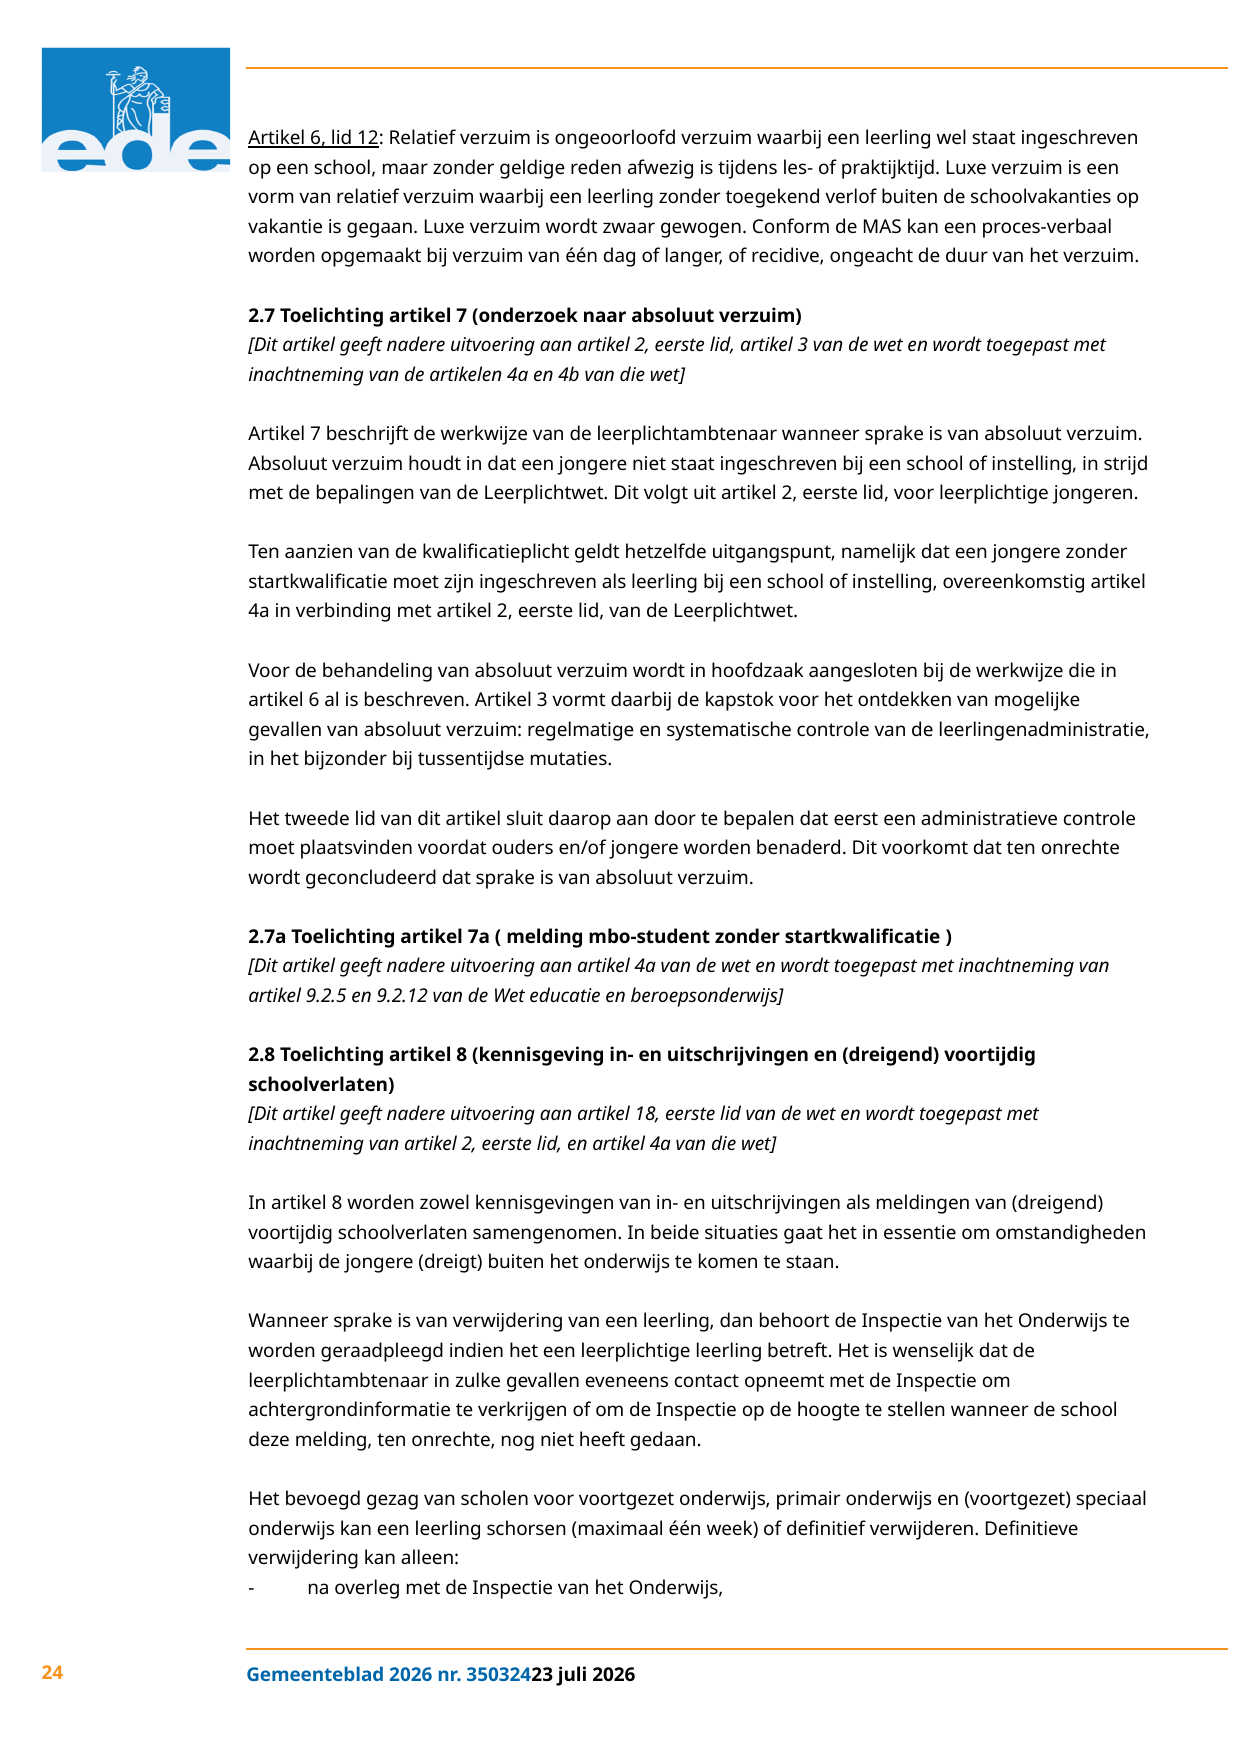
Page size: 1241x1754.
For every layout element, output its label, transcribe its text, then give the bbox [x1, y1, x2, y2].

text Ten aanzien van de kwalificatieplicht geldt hetzelfde uitgangspunt, namelijk dat een jongere zonder startkwalificatie moet zijn ingeschreven als leerling bij een school of instelling, overeenkomstig artikel 4a in verbinding met artikel 2, eerste lid, van de Leerplichtwet. [248, 538, 1152, 623]
list na overleg met de Inspectie van het Onderwijs, [248, 1574, 1152, 1600]
text Voor de behandeling van absoluut verzuim wordt in hoofdzaak aangesloten bij de werkwijze die in artikel 6 al is beschreven. Artikel 3 vormt daarbij de kapstok voor het ontdekken van mogelijke gevallen van absoluut verzuim: regelmatige en systematische controle van de leerlingenadministratie, in het bijzonder bij tussentijdse mutaties. [248, 657, 1152, 771]
text Het tweede lid van dit artikel sluit daarop aan door te bepalen dat eerst een administratieve controle moet plaatsvinden voordat ouders en/of jongere worden benaderd. Dit voorkomt dat ten onrechte wordt geconcludeerd dat sprake is van absoluut verzuim. [248, 805, 1152, 890]
text [Dit artikel geeft nadere uitvoering aan artikel 4a van de wet en wordt toegepast met inachtneming van artikel 9.2.5 en 9.2.12 van de Wet educatie en beroepsonderwijs] [248, 953, 1152, 1008]
picture [41, 47, 231, 172]
text 2.7a Toelichting artikel 7a ( melding mbo-student zonder startkwalificatie ) [248, 923, 1152, 949]
text Artikel 7 beschrijft de werkwijze van de leerplichtambtenaar wanneer sprake is van absoluut verzuim. Absoluut verzuim houdt in dat een jongere niet staat ingeschreven bij een school of instelling, in strijd met de bepalingen van de Leerplichtwet. Dit volgt uit artikel 2, eerste lid, voor leerplichtige jongeren. [248, 420, 1152, 505]
text 2.7 Toelichting artikel 7 (onderzoek naar absoluut verzuim) [248, 302, 1152, 328]
text 2.8 Toelichting artikel 8 (kennisgeving in- en uitschrijvingen en (dreigend) voortijdig schoolverlaten) [248, 1041, 1152, 1097]
text [Dit artikel geeft nadere uitvoering aan artikel 2, eerste lid, artikel 3 van de wet en wordt toegepast met inachtneming van de artikelen 4a en 4b van die wet] [248, 331, 1152, 387]
text In artikel 8 worden zowel kennisgevingen van in- en uitschrijvingen als meldingen van (dreigend) voortijdig schoolverlaten samengenomen. In beide situaties gaat het in essentie om omstandigheden waarbij de jongere (dreigt) buiten het onderwijs te komen te staan. [248, 1189, 1152, 1274]
text Wanneer sprake is van verwijdering van een leerling, dan behoort de Inspectie van het Onderwijs te worden geraadpleegd indien het een leerplichtige leerling betreft. Het is wenselijk dat de leerplichtambtenaar in zulke gevallen eveneens contact opneemt met de Inspectie om achtergrondinformatie te verkrijgen of om de Inspectie op de hoogte te stellen wanneer de school deze melding, ten onrechte, nog niet heeft gedaan. [248, 1308, 1152, 1452]
text Artikel 6, lid 12: Relatief verzuim is ongeoorloofd verzuim waarbij een leerling wel staat ingeschreven op een school, maar zonder geldige reden afwezig is tijdens les- of praktijktijd. Luxe verzuim is een vorm van relatief verzuim waarbij een leerling zonder toegekend verlof buiten de schoolvakanties op vakantie is gegaan. Luxe verzuim wordt zwaar gewogen. Conform de MAS kan een proces-verbaal worden opgemaakt bij verzuim van één dag of langer, of recidive, ongeacht de duur van het verzuim. [248, 124, 1152, 268]
text Het bevoegd gezag van scholen voor voortgezet onderwijs, primair onderwijs en (voortgezet) speciaal onderwijs kan een leerling schorsen (maximaal één week) of definitief verwijderen. Definitieve verwijdering kan alleen: [248, 1485, 1152, 1570]
text [Dit artikel geeft nadere uitvoering aan artikel 18, eerste lid van de wet en wordt toegepast met inachtneming van artikel 2, eerste lid, en artikel 4a van die wet] [248, 1101, 1152, 1156]
